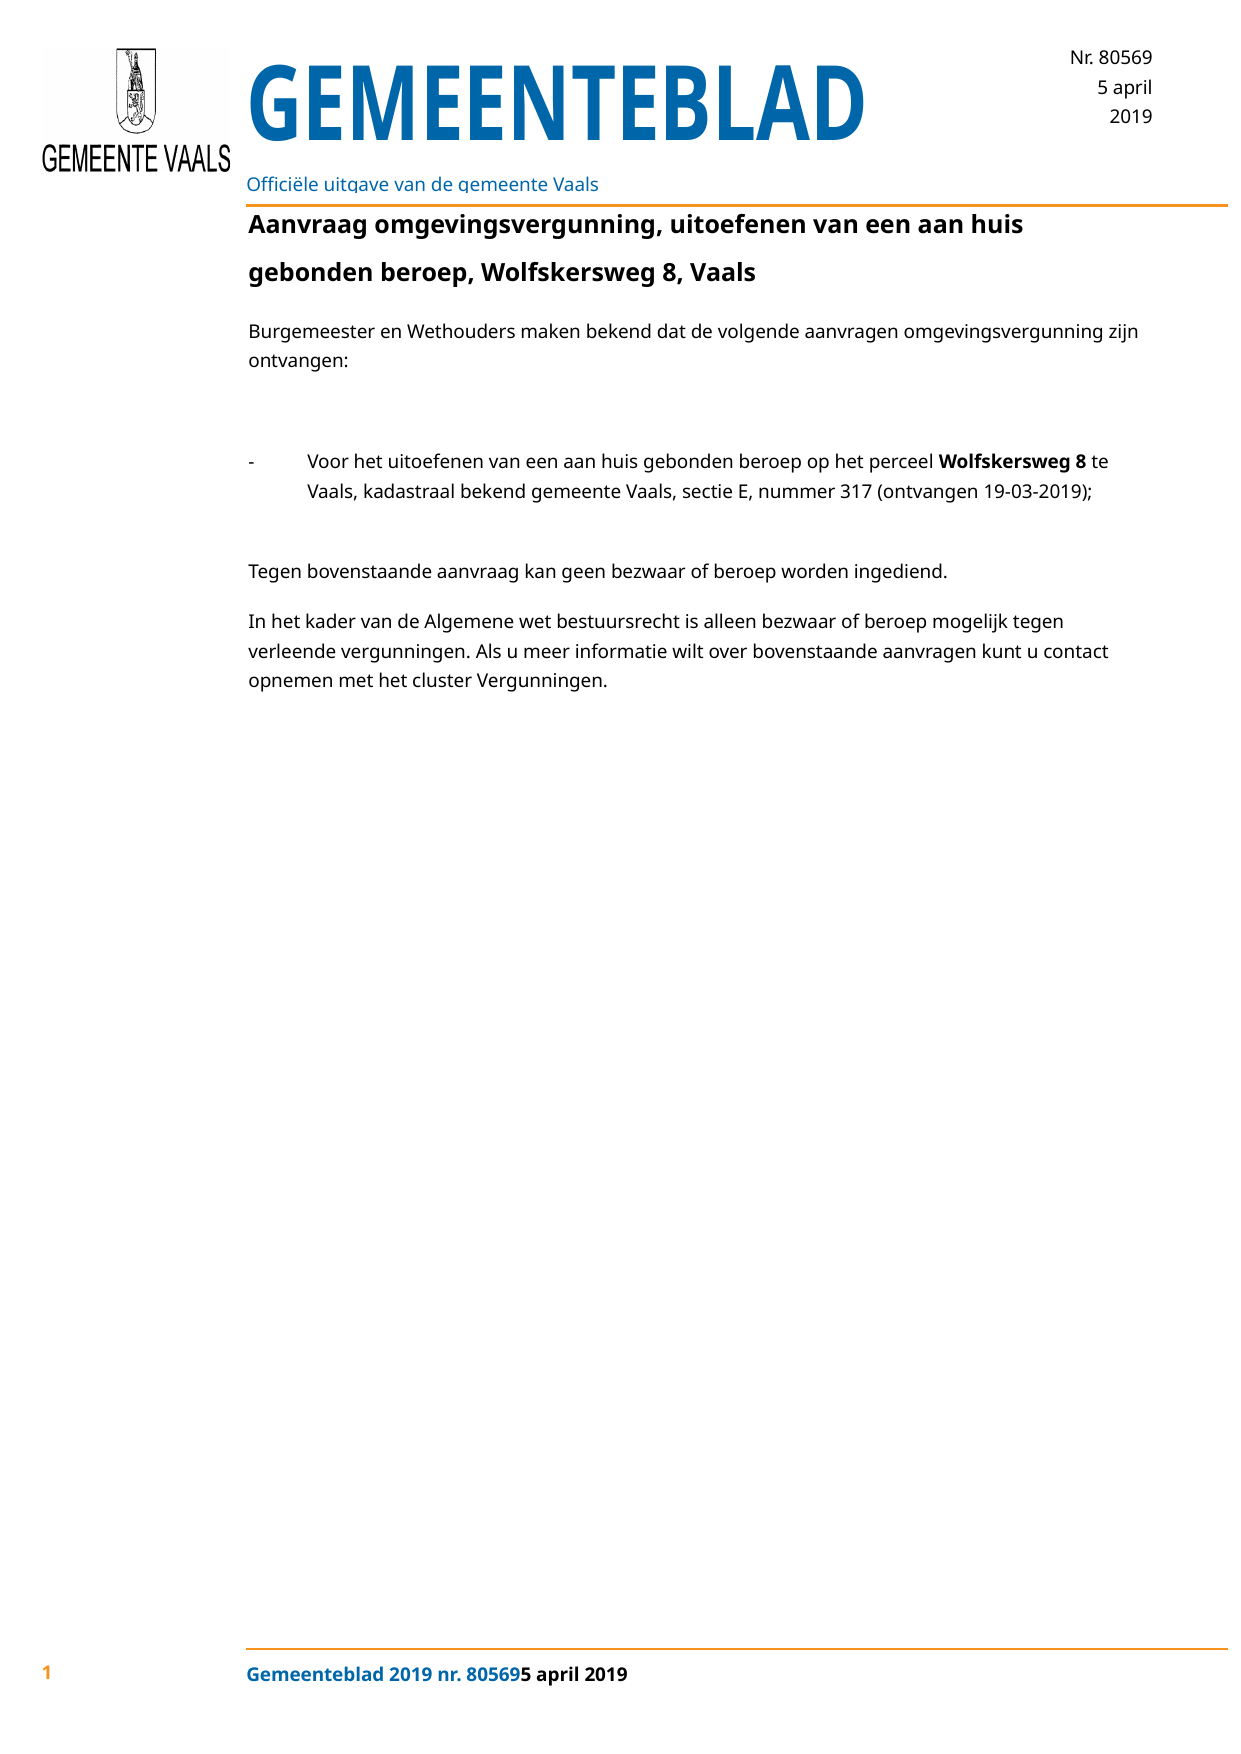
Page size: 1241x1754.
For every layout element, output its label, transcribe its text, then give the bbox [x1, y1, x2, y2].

text In het kader van de Algemene wet bestuursrecht is alleen bezwaar of beroep mogelijk tegen verleende vergunningen. Als u meer informatie wilt over bovenstaande aanvragen kunt u contact opnemen met het cluster Vergunningen. [248, 608, 1152, 693]
text Burgemeester en Wethouders maken bekend dat de volgende aanvragen omgevingsvergunning zijn ontvangen: [248, 318, 1152, 373]
text Aanvraag omgevingsvergunning, uitoefenen van een aan huis gebonden beroep, Wolfskersweg 8, Vaals [248, 207, 1152, 288]
picture [41, 47, 231, 172]
list Voor het uitoefenen van een aan huis gebonden beroep op het perceel Wolfskersweg 8 te Vaals, kadastraal bekend gemeente Vaals, sectie E, nummer 317 (ontvangen 19-03-2019); [248, 448, 1152, 504]
text Tegen bovenstaande aanvraag kan geen bezwaar of beroep worden ingediend. [248, 558, 1152, 584]
